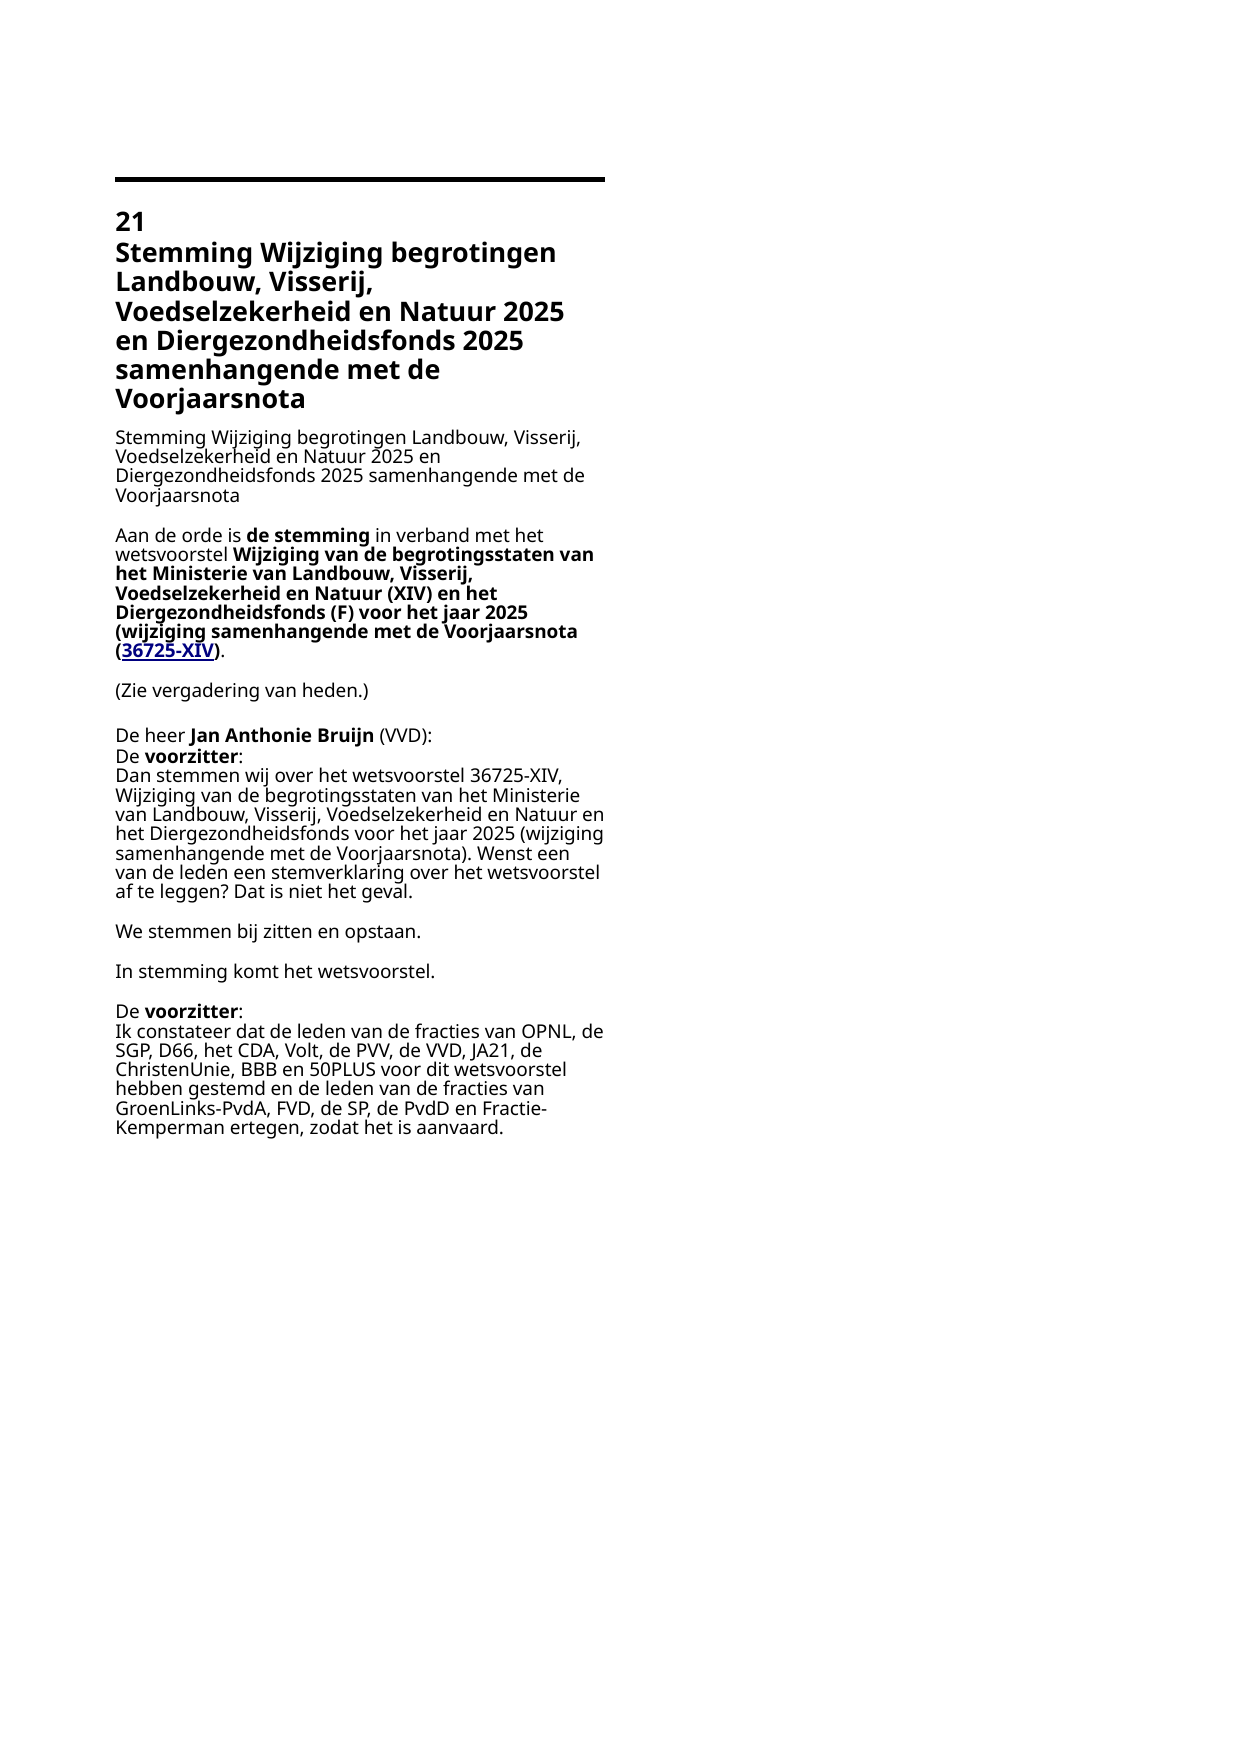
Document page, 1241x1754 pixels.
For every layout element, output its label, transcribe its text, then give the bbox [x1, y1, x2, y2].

text 21 [115, 203, 605, 239]
text Stemming Wijziging begrotingen Landbouw, Visserij, Voedselzekerheid en Natuur 2025 en Diergezondheidsfonds 2025 samenhangende met de Voorjaarsnota [115, 239, 605, 429]
text Aan de orde is de stemming in verband met het wetsvoorstel Wijziging van de begrotingsstaten van het Ministerie van Landbouw, Visserij, Voedselzekerheid en Natuur (XIV) en het Diergezondheidsfonds (F) voor het jaar 2025 (wijziging samenhangende met de Voorjaarsnota (36725-XIV). [115, 527, 605, 662]
text In stemming komt het wetsvoorstel. [115, 963, 605, 982]
text Dan stemmen wij over het wetsvoorstel 36725-XIV, Wijziging van de begrotingsstaten van het Ministerie van Landbouw, Visserij, Voedselzekerheid en Natuur en het Diergezondheidsfonds voor het jaar 2025 (wijziging samenhangende met de Voorjaarsnota). Wenst een van de leden een stemverklaring over het wetsvoorstel af te leggen? Dat is niet het geval. [115, 767, 605, 902]
text De voorzitter: [115, 748, 605, 767]
text De voorzitter: [115, 1003, 605, 1023]
text Ik constateer dat de leden van de fracties van OPNL, de SGP, D66, het CDA, Volt, de PVV, de VVD, JA21, de ChristenUnie, BBB en 50PLUS voor dit wetsvoorstel hebben gestemd en de leden van de fracties van GroenLinks-PvdA, FVD, de SP, de PvdD en Fractie-Kemperman ertegen, zodat het is aanvaard. [115, 1023, 605, 1138]
text De heer Jan Anthonie Bruijn (VVD): [115, 722, 605, 748]
text (Zie vergadering van heden.) [115, 682, 605, 702]
text We stemmen bij zitten en opstaan. [115, 923, 605, 942]
text Stemming Wijziging begrotingen Landbouw, Visserij, Voedselzekerheid en Natuur 2025 en Diergezondheidsfonds 2025 samenhangende met de Voorjaarsnota [115, 429, 605, 506]
